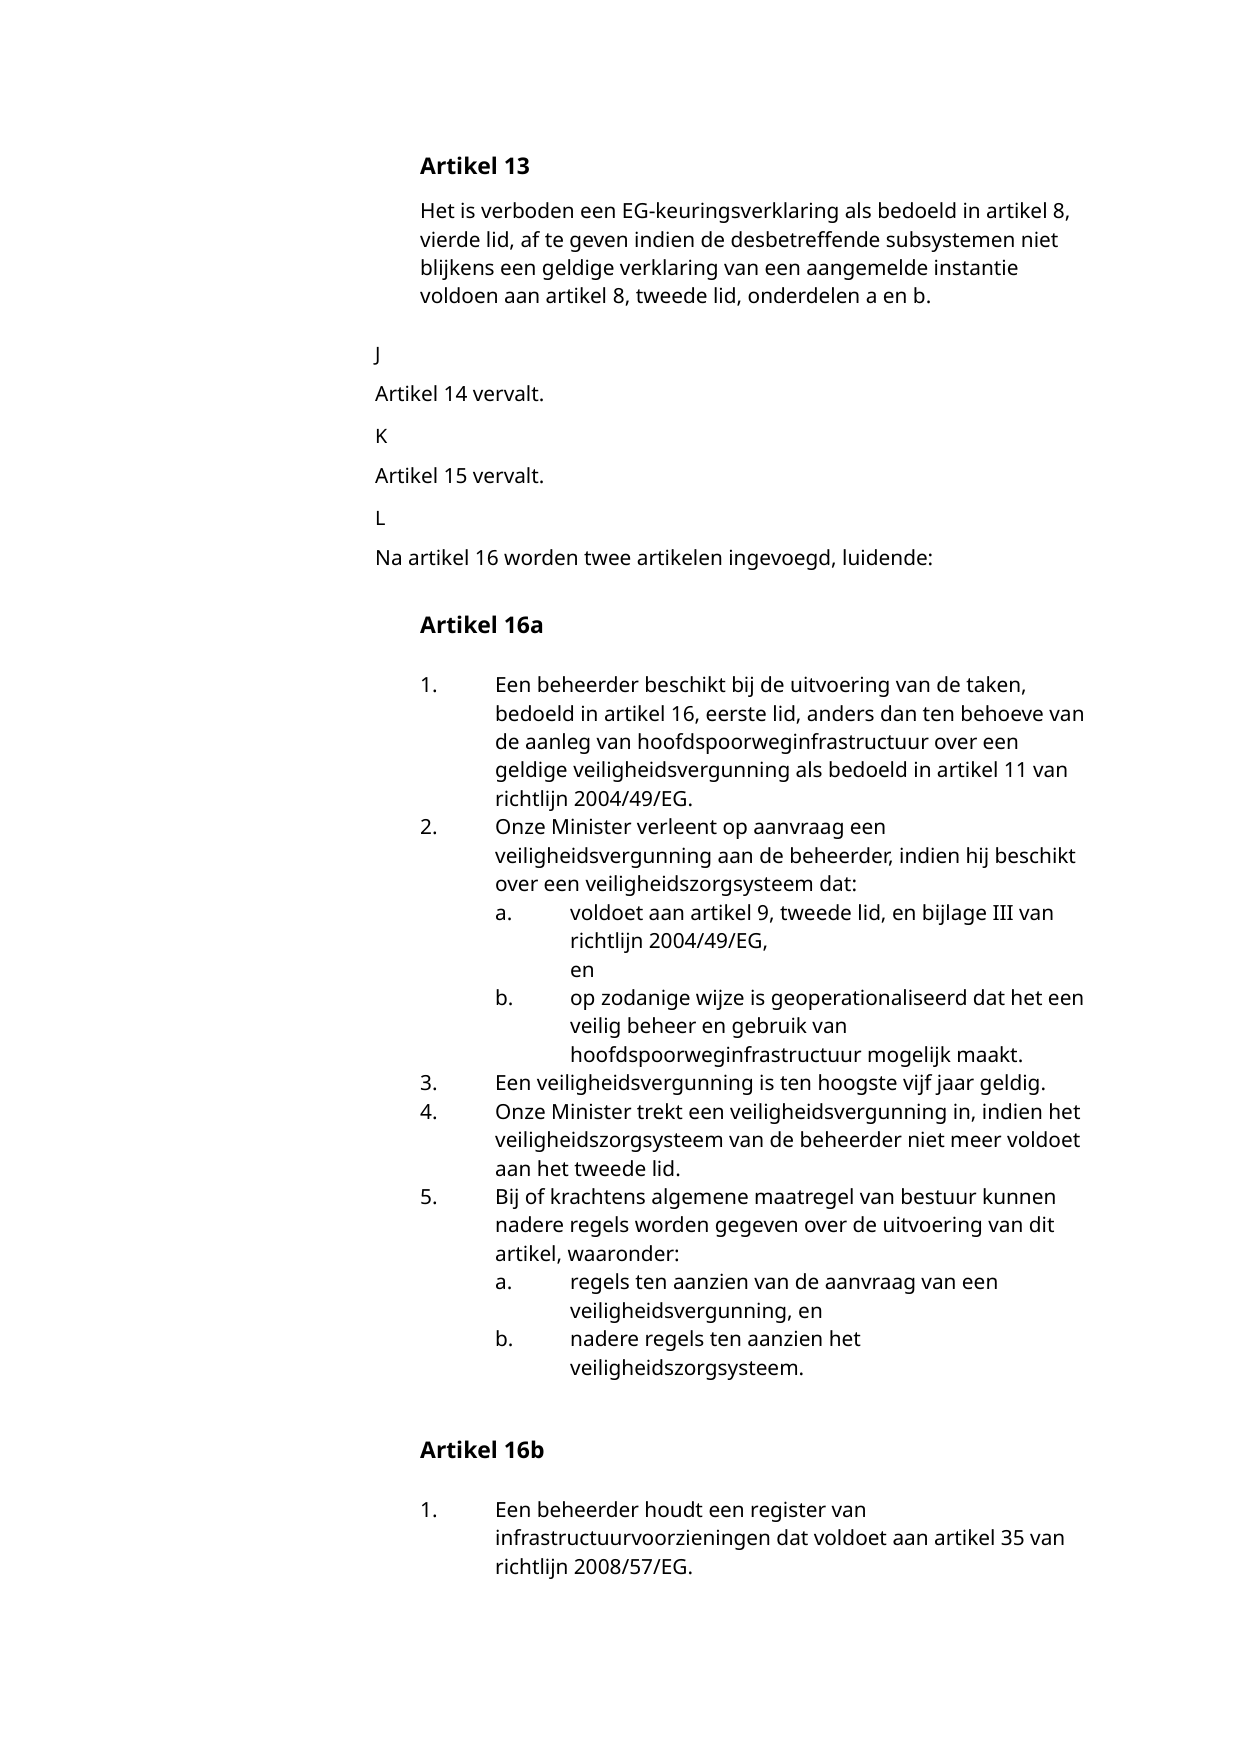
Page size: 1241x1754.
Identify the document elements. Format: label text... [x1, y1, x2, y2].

text J [375, 340, 1090, 367]
list regels ten aanzien van de aanvraag van een veiligheidsvergunning, en [495, 1267, 1090, 1324]
subtitle Artikel 16a [420, 609, 1090, 640]
text K [375, 422, 1090, 449]
list nadere regels ten aanzien het veiligheidszorgsysteem. [495, 1324, 1090, 1381]
text Artikel 15 vervalt. [375, 461, 1090, 489]
list Een beheerder houdt een register van infrastructuurvoorzieningen dat voldoet aan artikel 35 van richtlijn 2008/57/EG. [420, 1495, 1090, 1580]
text Het is verboden een EG-keuringsverklaring als bedoeld in artikel 8, vierde lid, af te geven indien de desbetreffende subsystemen niet blijkens een geldige verklaring van een aangemelde instantie voldoen aan artikel 8, tweede lid, onderdelen a en b. [420, 196, 1090, 310]
text L [375, 504, 1090, 531]
list Onze Minister verleent op aanvraag een veiligheidsvergunning aan de beheerder, indien hij beschikt over een veiligheidszorgsysteem dat: [420, 812, 1090, 898]
text Na artikel 16 worden twee artikelen ingevoegd, luidende: [375, 543, 1090, 572]
list Een beheerder beschikt bij de uitvoering van de taken, bedoeld in artikel 16, eerste lid, anders dan ten behoeve van de aanleg van hoofdspoorweginfrastructuur over een geldige veiligheidsvergunning als bedoeld in artikel 11 van richtlijn 2004/49/EG. [420, 670, 1090, 812]
subtitle Artikel 16b [420, 1434, 1090, 1465]
list Bij of krachtens algemene maatregel van bestuur kunnen nadere regels worden gegeven over de uitvoering van dit artikel, waaronder: [420, 1182, 1090, 1267]
list op zodanige wijze is geoperationaliseerd dat het een veilig beheer en gebruik van hoofdspoorweginfrastructuur mogelijk maakt. [495, 983, 1090, 1068]
subtitle Artikel 13 [420, 150, 1090, 181]
list Een veiligheidsvergunning is ten hoogste vijf jaar geldig. [420, 1068, 1090, 1097]
list Onze Minister trekt een veiligheidsvergunning in, indien het veiligheidszorgsysteem van de beheerder niet meer voldoet aan het tweede lid. [420, 1097, 1090, 1182]
list en [495, 955, 1090, 983]
list voldoet aan artikel 9, tweede lid, en bijlage III van richtlijn 2004/49/EG, [495, 898, 1090, 955]
text Artikel 14 vervalt. [375, 379, 1090, 407]
